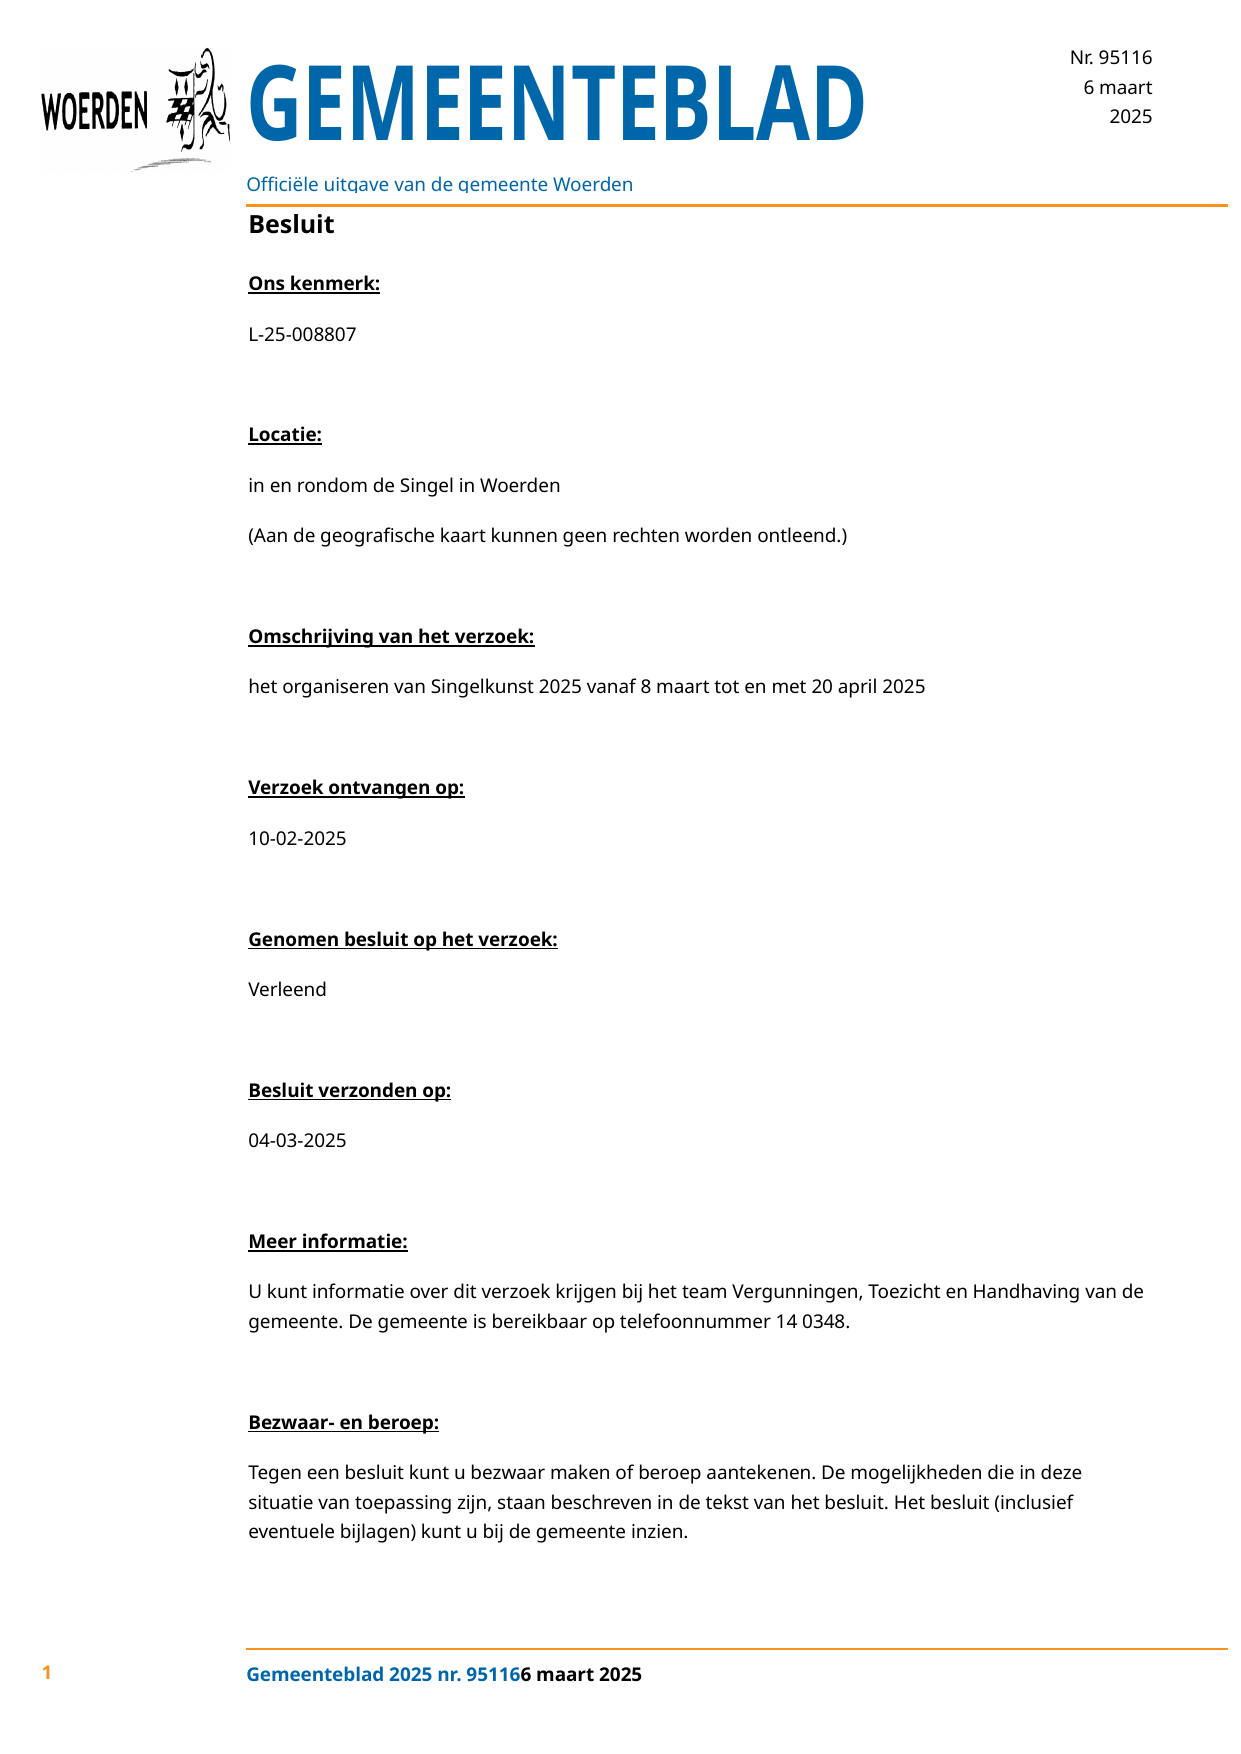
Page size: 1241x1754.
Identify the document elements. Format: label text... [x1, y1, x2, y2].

text Bezwaar- en beroep: [248, 1409, 1152, 1435]
text het organiseren van Singelkunst 2025 vanaf 8 maart tot en met 20 april 2025 [248, 674, 1152, 699]
text Verzoek ontvangen op: [248, 774, 1152, 800]
text Besluit verzonden op: [248, 1077, 1152, 1103]
text L-25-008807 [248, 321, 1152, 346]
text Verleend [248, 976, 1152, 1002]
text in en rondom de Singel in Woerden [248, 472, 1152, 498]
text Tegen een besluit kunt u bezwaar maken of beroep aantekenen. De mogelijkheden die in deze situatie van toepassing zijn, staan beschreven in de tekst van het besluit. Het besluit (inclusief eventuele bijlagen) kunt u bij de gemeente inzien. [248, 1459, 1152, 1544]
text Meer informatie: [248, 1228, 1152, 1254]
text Ons kenmerk: [248, 270, 1152, 296]
text Besluit [248, 207, 1152, 241]
text Genomen besluit op het verzoek: [248, 926, 1152, 951]
text U kunt informatie over dit verzoek krijgen bij het team Vergunningen, Toezicht en Handhaving van de gemeente. De gemeente is bereikbaar op telefoonnummer 14 0348. [248, 1279, 1152, 1334]
text Omschrijving van het verzoek: [248, 623, 1152, 649]
picture [41, 47, 231, 172]
text (Aan de geografische kaart kunnen geen rechten worden ontleend.) [248, 522, 1152, 548]
text Locatie: [248, 422, 1152, 447]
text 04-03-2025 [248, 1127, 1152, 1153]
text 10-02-2025 [248, 825, 1152, 851]
